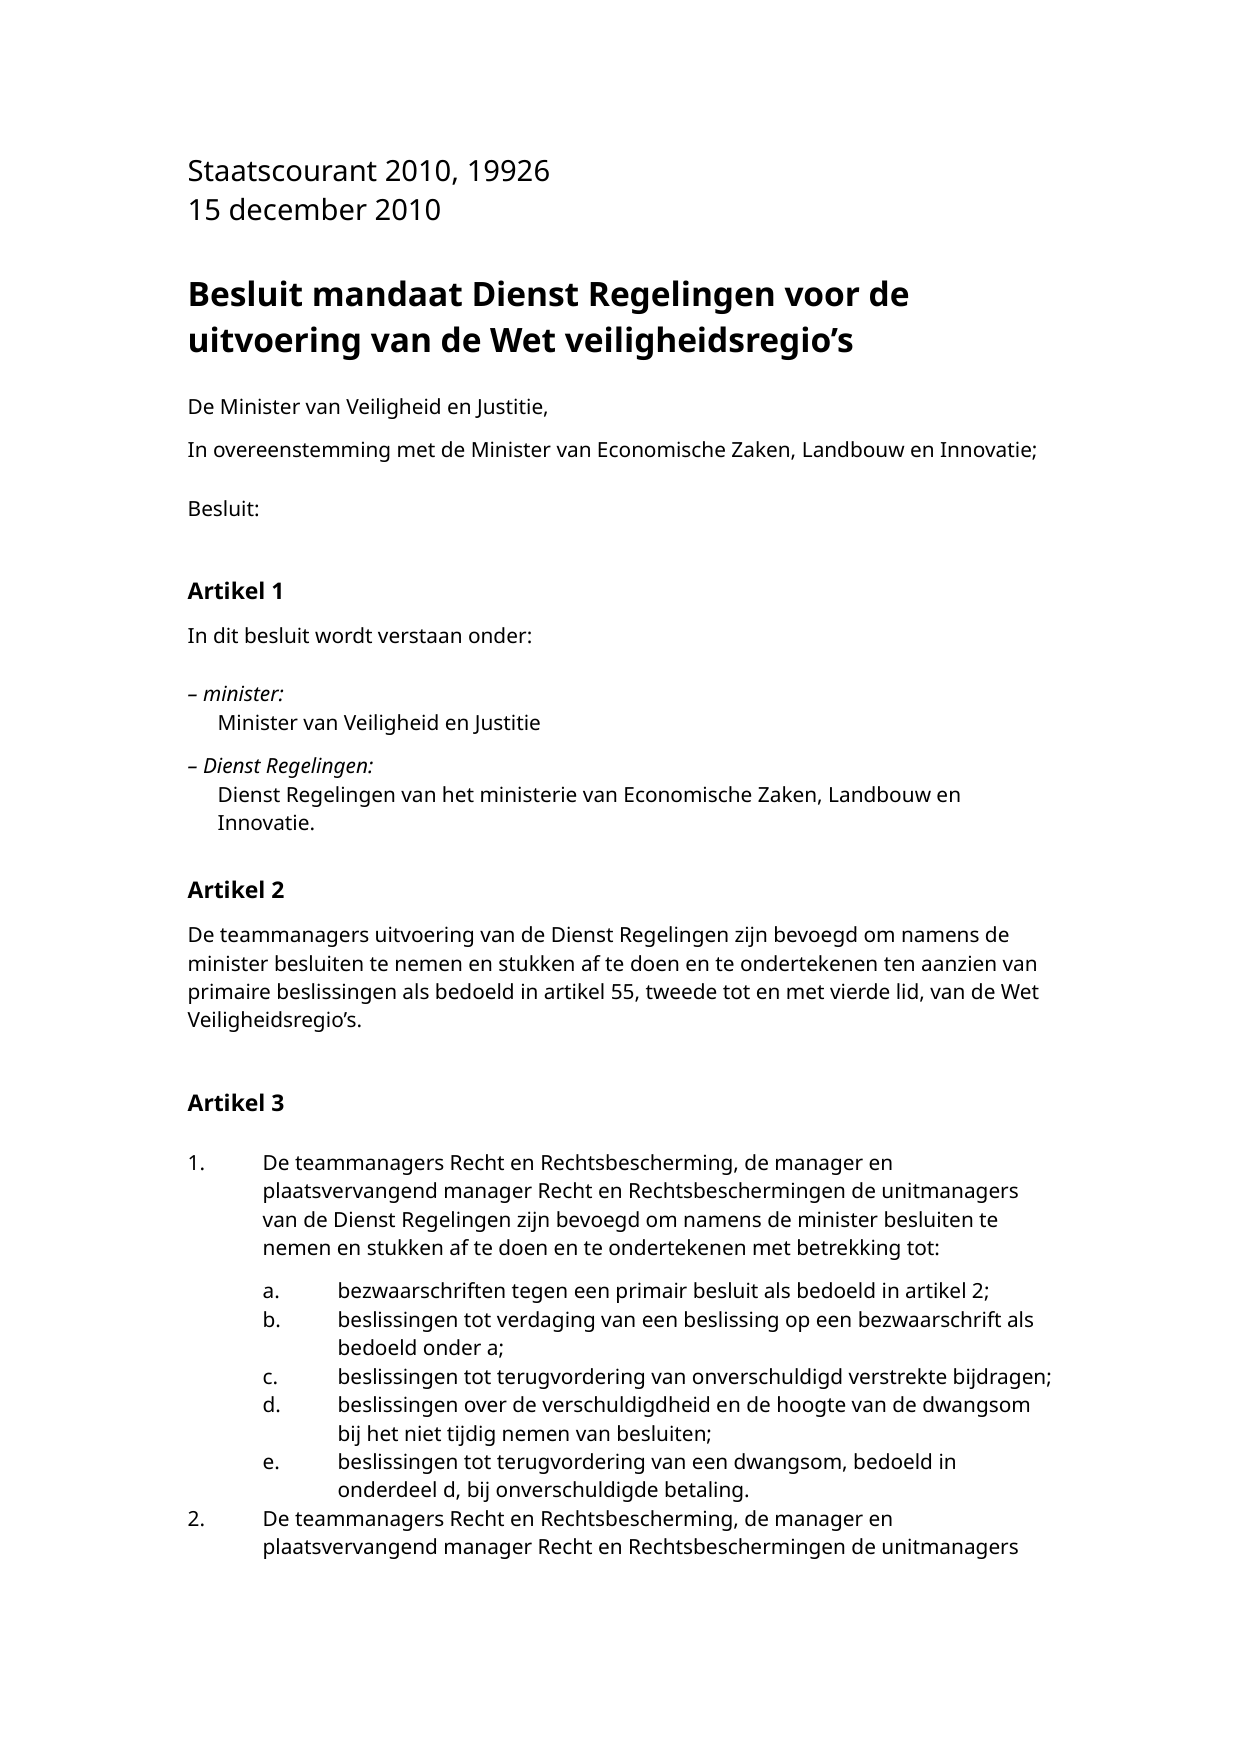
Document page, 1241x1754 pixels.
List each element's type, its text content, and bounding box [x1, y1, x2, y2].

list beslissingen tot terugvordering van onverschuldigd verstrekte bijdragen; [262, 1362, 1053, 1390]
list beslissingen tot terugvordering van een dwangsom, bedoeld in onderdeel d, bij onverschuldigde betaling. [262, 1447, 1053, 1504]
subtitle Artikel 2 [187, 874, 1053, 905]
subtitle Artikel 1 [187, 575, 1053, 606]
list bezwaarschriften tegen een primair besluit als bedoeld in artikel 2; [262, 1277, 1053, 1305]
list De teammanagers Recht en Rechtsbescherming, de manager en plaatsvervangend manager Recht en Rechtsbeschermingen de unitmanagers [187, 1504, 1053, 1561]
list beslissingen tot verdaging van een beslissing op een bezwaarschrift als bedoeld onder a; [262, 1305, 1053, 1362]
text 15 december 2010 [187, 190, 1053, 229]
text De teammanagers uitvoering van de Dienst Regelingen zijn bevoegd om namens de minister besluiten te nemen en stukken af te doen en te ondertekenen ten aanzien van primaire beslissingen als bedoeld in artikel 55, tweede tot en met vierde lid, van de Wet Veiligheidsregio’s. [187, 920, 1053, 1034]
text In overeenstemming met de Minister van Economische Zaken, Landbouw en Innovatie; [187, 435, 1053, 464]
text Besluit: [187, 494, 1053, 522]
text – minister: [187, 679, 1053, 708]
text In dit besluit wordt verstaan onder: [187, 621, 1053, 649]
list beslissingen over de verschuldigdheid en de hoogte van de dwangsom bij het niet tijdig nemen van besluiten; [262, 1390, 1053, 1447]
subtitle Besluit mandaat Dienst Regelingen voor de uitvoering van de Wet veiligheidsregio’s [187, 271, 1053, 362]
list De teammanagers Recht en Rechtsbescherming, de manager en plaatsvervangend manager Recht en Rechtsbeschermingen de unitmanagers van de Dienst Regelingen zijn bevoegd om namens de minister besluiten te nemen en stukken af te doen en te ondertekenen met betrekking tot: [187, 1148, 1053, 1262]
text Dienst Regelingen van het ministerie van Economische Zaken, Landbouw en Innovatie. [217, 780, 1053, 837]
text – Dienst Regelingen: [187, 751, 1053, 780]
text Staatscourant 2010, 19926 [187, 150, 1053, 190]
text Minister van Veiligheid en Justitie [217, 708, 1053, 736]
text De Minister van Veiligheid en Justitie, [187, 392, 1053, 420]
subtitle Artikel 3 [187, 1087, 1053, 1118]
